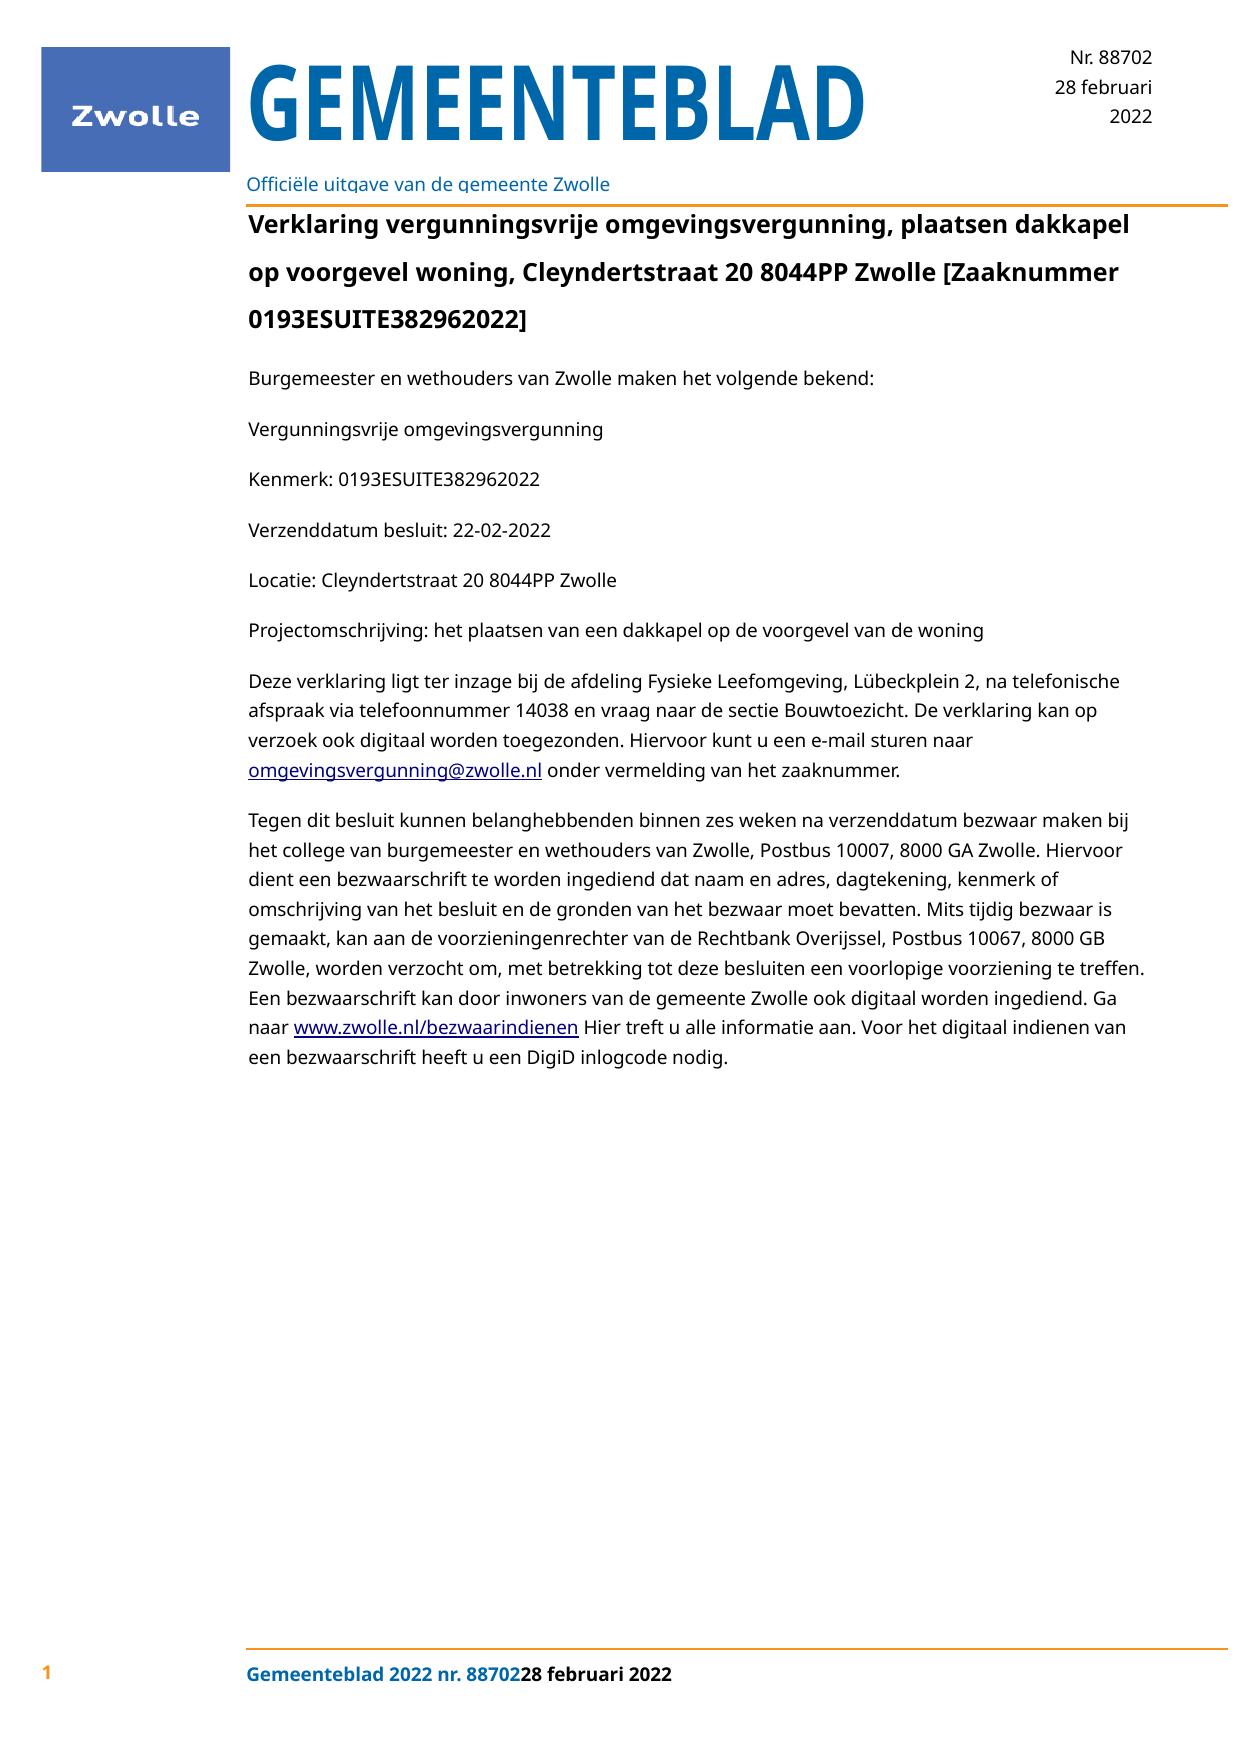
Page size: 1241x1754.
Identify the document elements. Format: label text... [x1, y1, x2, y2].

text Kenmerk: 0193ESUITE382962022 [248, 466, 1152, 492]
text Projectomschrijving: het plaatsen van een dakkapel op de voorgevel van de woning [248, 618, 1152, 643]
picture [41, 47, 231, 172]
text Vergunningsvrije omgevingsvergunning [248, 416, 1152, 442]
text Tegen dit besluit kunnen belanghebbenden binnen zes weken na verzenddatum bezwaar maken bij het college van burgemeester en wethouders van Zwolle, Postbus 10007, 8000 GA Zwolle. Hiervoor dient een bezwaarschrift te worden ingediend dat naam en adres, dagtekening, kenmerk of omschrijving van het besluit en de gronden van het bezwaar moet bevatten. Mits tijdig bezwaar is gemaakt, kan aan de voorzieningenrechter van de Rechtbank Overijssel, Postbus 10067, 8000 GB Zwolle, worden verzocht om, met betrekking tot deze besluiten een voorlopige voorziening te treffen. Een bezwaarschrift kan door inwoners van de gemeente Zwolle ook digitaal worden ingediend. Ga naar www.zwolle.nl/bezwaarindienen Hier treft u alle informatie aan. Voor het digitaal indienen van een bezwaarschrift heeft u een DigiD inlogcode nodig. [248, 807, 1152, 1069]
text Verzenddatum besluit: 22-02-2022 [248, 517, 1152, 542]
text Deze verklaring ligt ter inzage bij de afdeling Fysieke Leefomgeving, Lübeckplein 2, na telefonische afspraak via telefoonnummer 14038 en vraag naar de sectie Bouwtoezicht. De verklaring kan op verzoek ook digitaal worden toegezonden. Hiervoor kunt u een e-mail sturen naar omgevingsvergunning@zwolle.nl onder vermelding van het zaaknummer. [248, 668, 1152, 782]
text Verklaring vergunningsvrije omgevingsvergunning, plaatsen dakkapel op voorgevel woning, Cleyndertstraat 20 8044PP Zwolle [Zaaknummer 0193ESUITE382962022] [248, 207, 1152, 336]
text Burgemeester en wethouders van Zwolle maken het volgende bekend: [248, 366, 1152, 391]
text Locatie: Cleyndertstraat 20 8044PP Zwolle [248, 567, 1152, 593]
